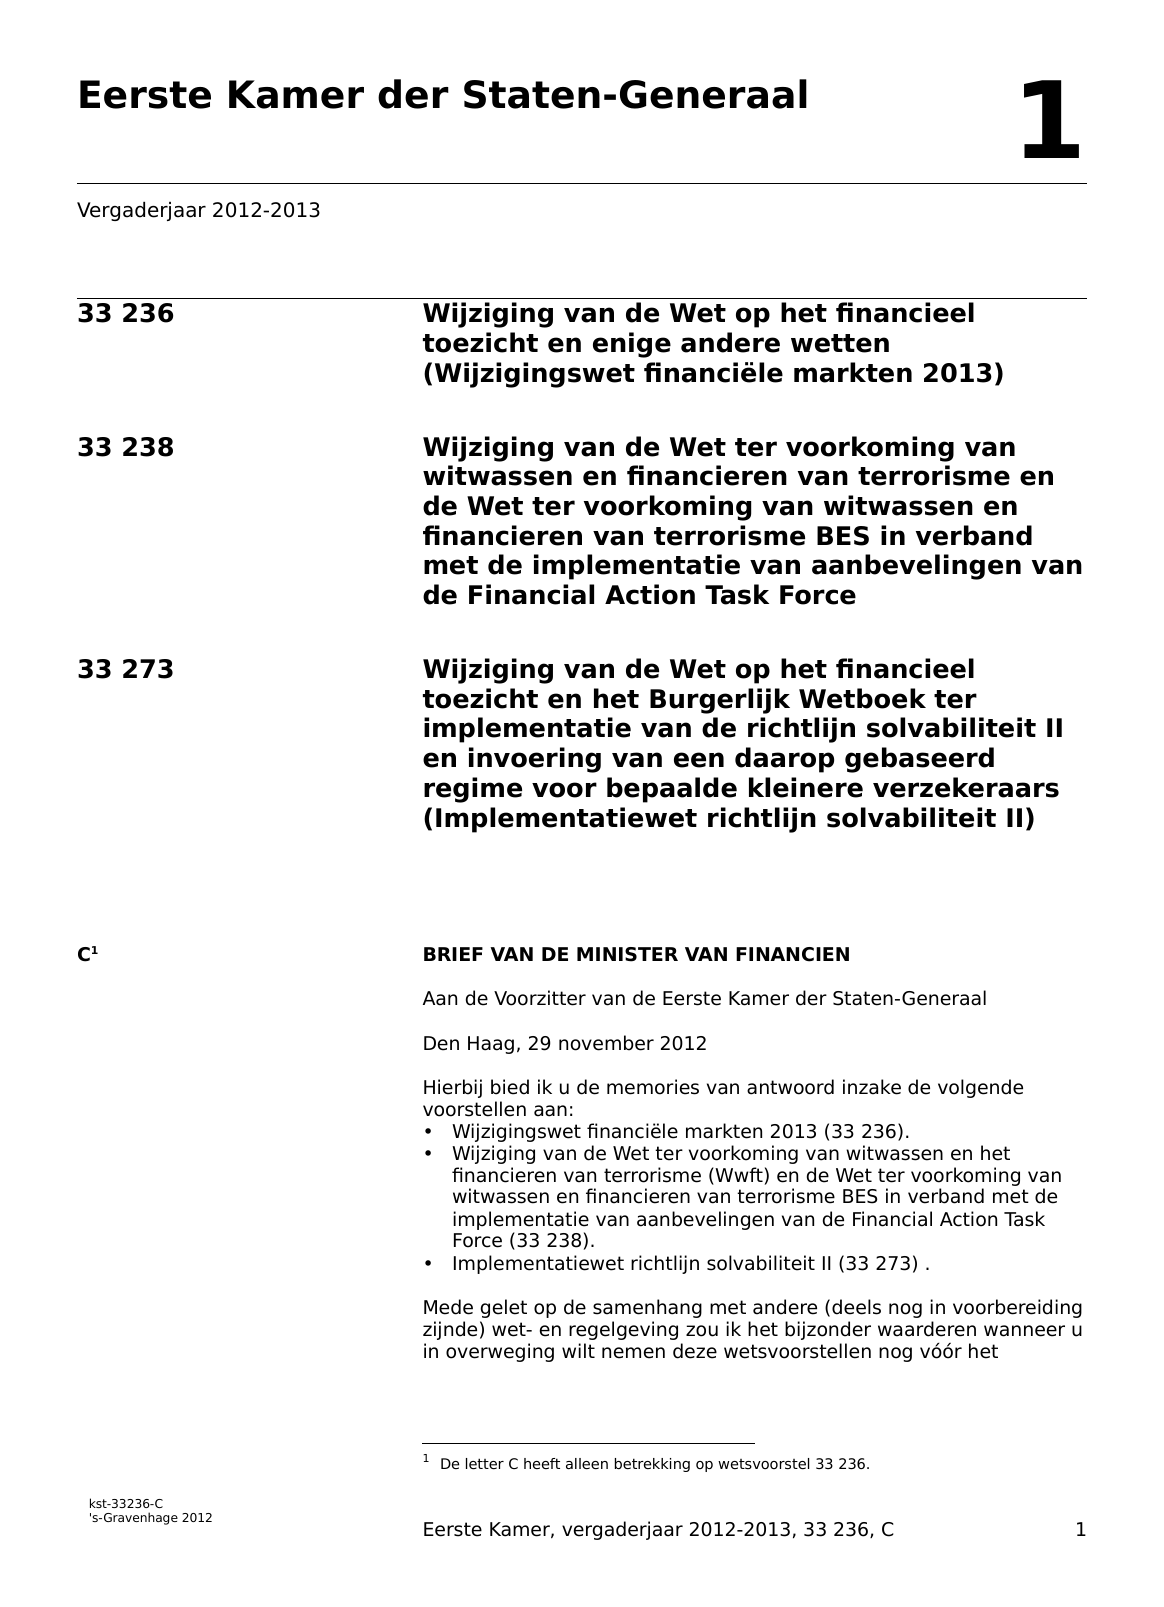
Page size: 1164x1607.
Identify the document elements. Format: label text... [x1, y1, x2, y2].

subtitle 33 236 Wijziging van de Wet op het financieel toezicht en enige andere wetten (Wijzigingswet financiële markten 2013) [77, 299, 1087, 388]
table_header 1 [886, 59, 1087, 183]
table_cell Vergaderjaar 2012-2013 [77, 184, 1087, 298]
text Mede gelet op de samenhang met andere (deels nog in voorbereiding zijnde) wet- en regelgeving zou ik het bijzonder waarderen wanneer u in overweging wilt nemen deze wetsvoorstellen nog vóór het [422, 1297, 1087, 1362]
text Hierbij bied ik u de memories van antwoord inzake de volgende voorstellen aan: [422, 1077, 1087, 1121]
text • Wijzigingswet financiële markten 2013 (33 236). [422, 1121, 1087, 1142]
subtitle 33 273 Wijziging van de Wet op het financieel toezicht en het Burgerlijk Wetboek ter implementatie van de richtlijn solvabiliteit II en invoering van een daarop gebaseerd regime voor bepaalde kleinere verzekeraars (Implementatiewet richtlijn solvabiliteit II) [77, 655, 1087, 833]
text Aan de Voorzitter van de Eerste Kamer der Staten-Generaal [422, 988, 1087, 1010]
text 's-Gravenhage 2012 [88, 1511, 323, 1525]
text Den Haag, 29 november 2012 [422, 1032, 1087, 1054]
subtitle 33 238 Wijziging van de Wet ter voorkoming van witwassen en financieren van terrorisme en de Wet ter voorkoming van witwassen en financieren van terrorisme BES in verband met de implementatie van aanbevelingen van de Financial Action Task Force [77, 432, 1087, 611]
text • Implementatiewet richtlijn solvabiliteit II (33 273) . [422, 1252, 1087, 1274]
table_header Eerste Kamer der Staten-Generaal [77, 59, 886, 183]
subtitle C BRIEF VAN DE MINISTER VAN FINANCIEN [77, 944, 1087, 966]
text kst-33236-C [88, 1497, 323, 1511]
text • Wijziging van de Wet ter voorkoming van witwassen en het financieren van terrorisme (Wwft) en de Wet ter voorkoming van witwassen en financieren van terrorisme BES in verband met de implementatie van aanbevelingen van de Financial Action Task Force (33 238). [422, 1142, 1087, 1252]
text De letter C heeft alleen betrekking op wetsvoorstel 33 236. [422, 1452, 1087, 1474]
